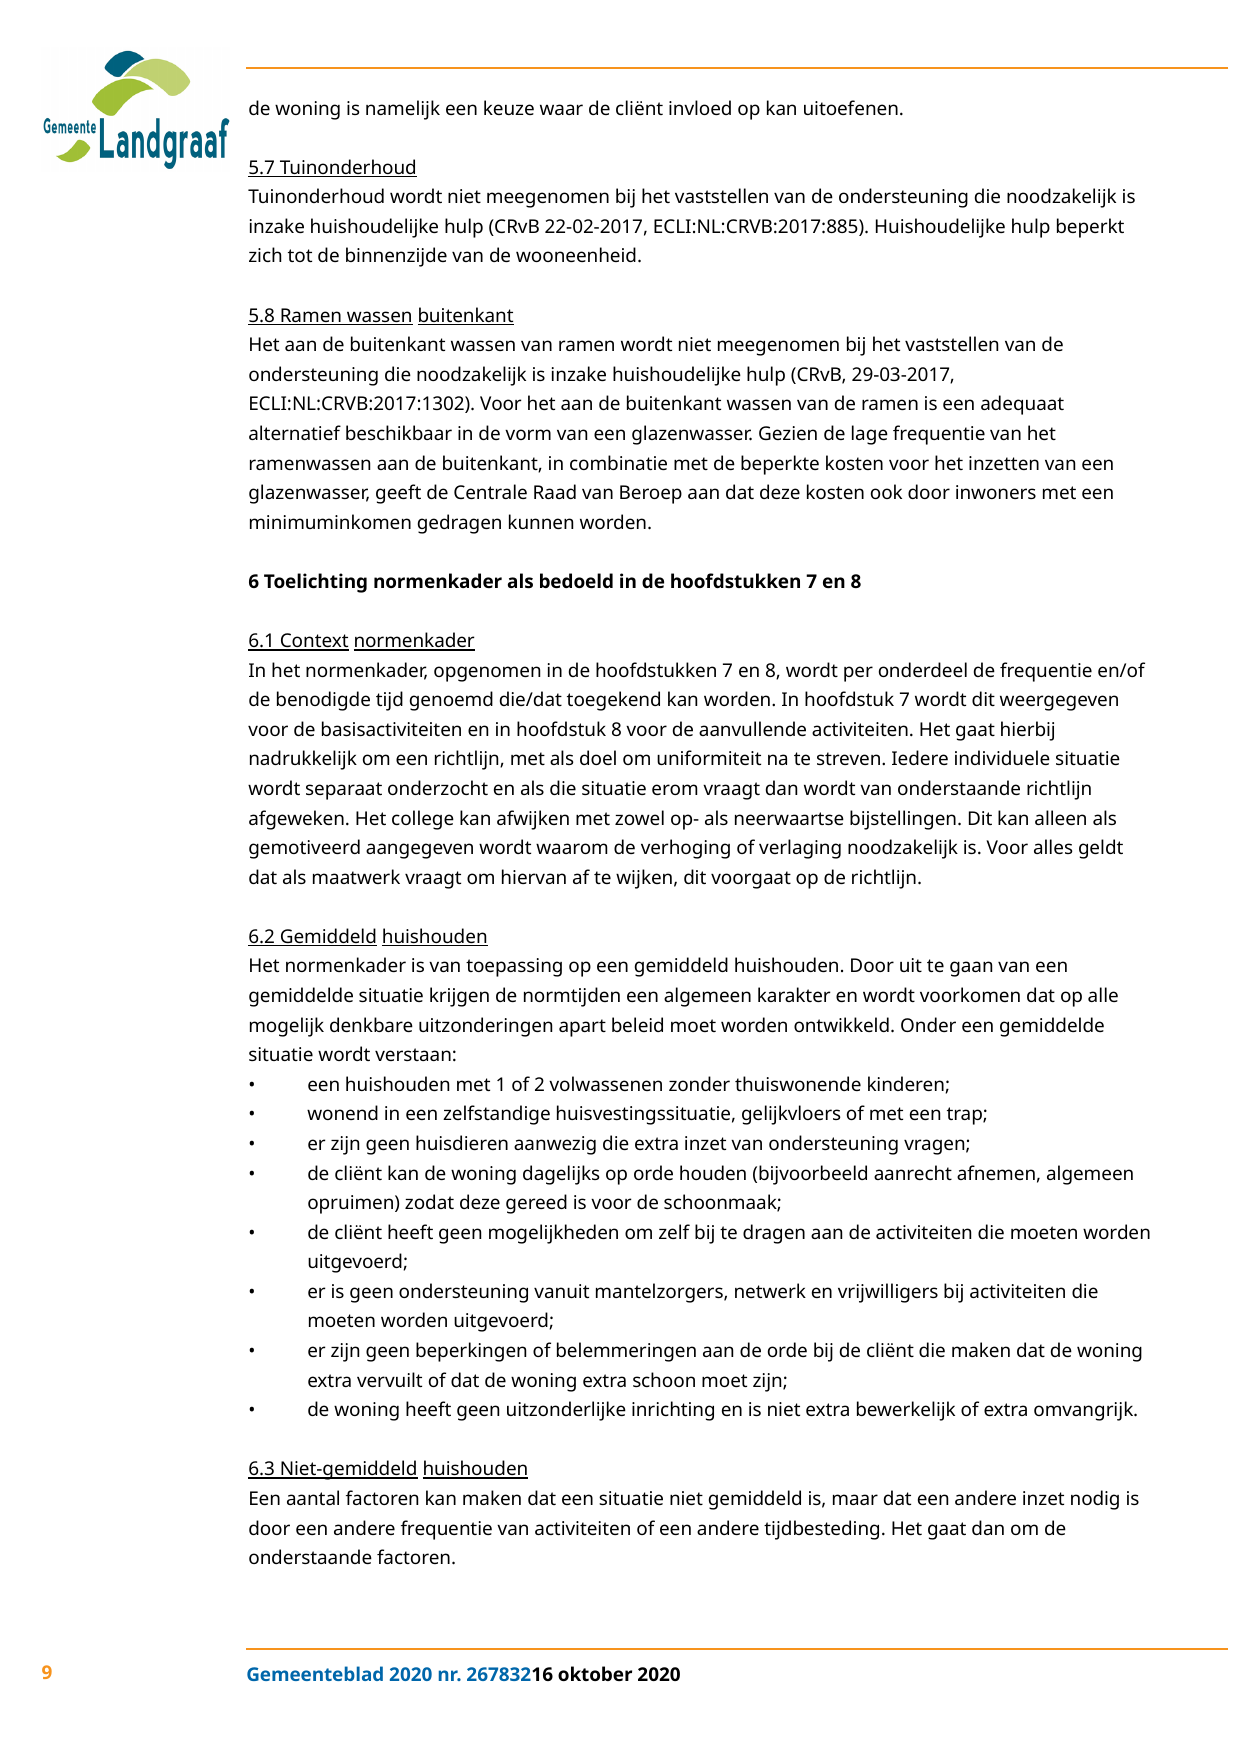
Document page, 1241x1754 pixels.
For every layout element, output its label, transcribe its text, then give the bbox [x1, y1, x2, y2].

list de cliënt heeft geen mogelijkheden om zelf bij te dragen aan de activiteiten die moeten worden uitgevoerd; [248, 1219, 1152, 1274]
list er is geen ondersteuning vanuit mantelzorgers, netwerk en vrijwilligers bij activiteiten die moeten worden uitgevoerd; [248, 1278, 1152, 1333]
text 6.3 Niet-gemiddeld huishouden [248, 1456, 1152, 1481]
text de woning is namelijk een keuze waar de cliënt invloed op kan uitoefenen. [248, 95, 1152, 121]
list er zijn geen huisdieren aanwezig die extra inzet van ondersteuning vragen; [248, 1130, 1152, 1156]
list de cliënt kan de woning dagelijks op orde houden (bijvoorbeeld aanrecht afnemen, algemeen opruimen) zodat deze gereed is voor de schoonmaak; [248, 1160, 1152, 1215]
text Het aan de buitenkant wassen van ramen wordt niet meegenomen bij het vaststellen van de ondersteuning die noodzakelijk is inzake huishoudelijke hulp (CRvB, 29-03-2017, ECLI:NL:CRVB:2017:1302). Voor het aan de buitenkant wassen van de ramen is een adequaat alternatief beschikbaar in de vorm van een glazenwasser. Gezien de lage frequentie van het ramenwassen aan de buitenkant, in combinatie met de beperkte kosten voor het inzetten van een glazenwasser, geeft de Centrale Raad van Beroep aan dat deze kosten ook door inwoners met een minimuminkomen gedragen kunnen worden. [248, 331, 1152, 535]
text 6 Toelichting normenkader als bedoeld in de hoofdstukken 7 en 8 [248, 568, 1152, 594]
text 5.8 Ramen wassen buitenkant [248, 302, 1152, 328]
list er zijn geen beperkingen of belemmeringen aan de orde bij de cliënt die maken dat de woning extra vervuilt of dat de woning extra schoon moet zijn; [248, 1337, 1152, 1393]
text 6.1 Context normenkader [248, 627, 1152, 653]
text Een aantal factoren kan maken dat een situatie niet gemiddeld is, maar dat een andere inzet nodig is door een andere frequentie van activiteiten of een andere tijdbesteding. Het gaat dan om de onderstaande factoren. [248, 1485, 1152, 1570]
text 6.2 Gemiddeld huishouden [248, 923, 1152, 949]
list wonend in een zelfstandige huisvestingssituatie, gelijkvloers of met een trap; [248, 1101, 1152, 1126]
text Tuinonderhoud wordt niet meegenomen bij het vaststellen van de ondersteuning die noodzakelijk is inzake huishoudelijke hulp (CRvB 22-02-2017, ECLI:NL:CRVB:2017:885). Huishoudelijke hulp beperkt zich tot de binnenzijde van de wooneenheid. [248, 183, 1152, 268]
text Het normenkader is van toepassing op een gemiddeld huishouden. Door uit te gaan van een gemiddelde situatie krijgen de normtijden een algemeen karakter en wordt voorkomen dat op alle mogelijk denkbare uitzonderingen apart beleid moet worden ontwikkeld. Onder een gemiddelde situatie wordt verstaan: [248, 953, 1152, 1067]
text 5.7 Tuinonderhoud [248, 154, 1152, 180]
list de woning heeft geen uitzonderlijke inrichting en is niet extra bewerkelijk of extra omvangrijk. [248, 1396, 1152, 1422]
picture [41, 47, 231, 172]
list een huishouden met 1 of 2 volwassenen zonder thuiswonende kinderen; [248, 1071, 1152, 1097]
text In het normenkader, opgenomen in de hoofdstukken 7 en 8, wordt per onderdeel de frequentie en/of de benodigde tijd genoemd die/dat toegekend kan worden. In hoofdstuk 7 wordt dit weergegeven voor de basisactiviteiten en in hoofdstuk 8 voor de aanvullende activiteiten. Het gaat hierbij nadrukkelijk om een richtlijn, met als doel om uniformiteit na te streven. Iedere individuele situatie wordt separaat onderzocht en als die situatie erom vraagt dan wordt van onderstaande richtlijn afgeweken. Het college kan afwijken met zowel op- als neerwaartse bijstellingen. Dit kan alleen als gemotiveerd aangegeven wordt waarom de verhoging of verlaging noodzakelijk is. Voor alles geldt dat als maatwerk vraagt om hiervan af te wijken, dit voorgaat op de richtlijn. [248, 657, 1152, 890]
